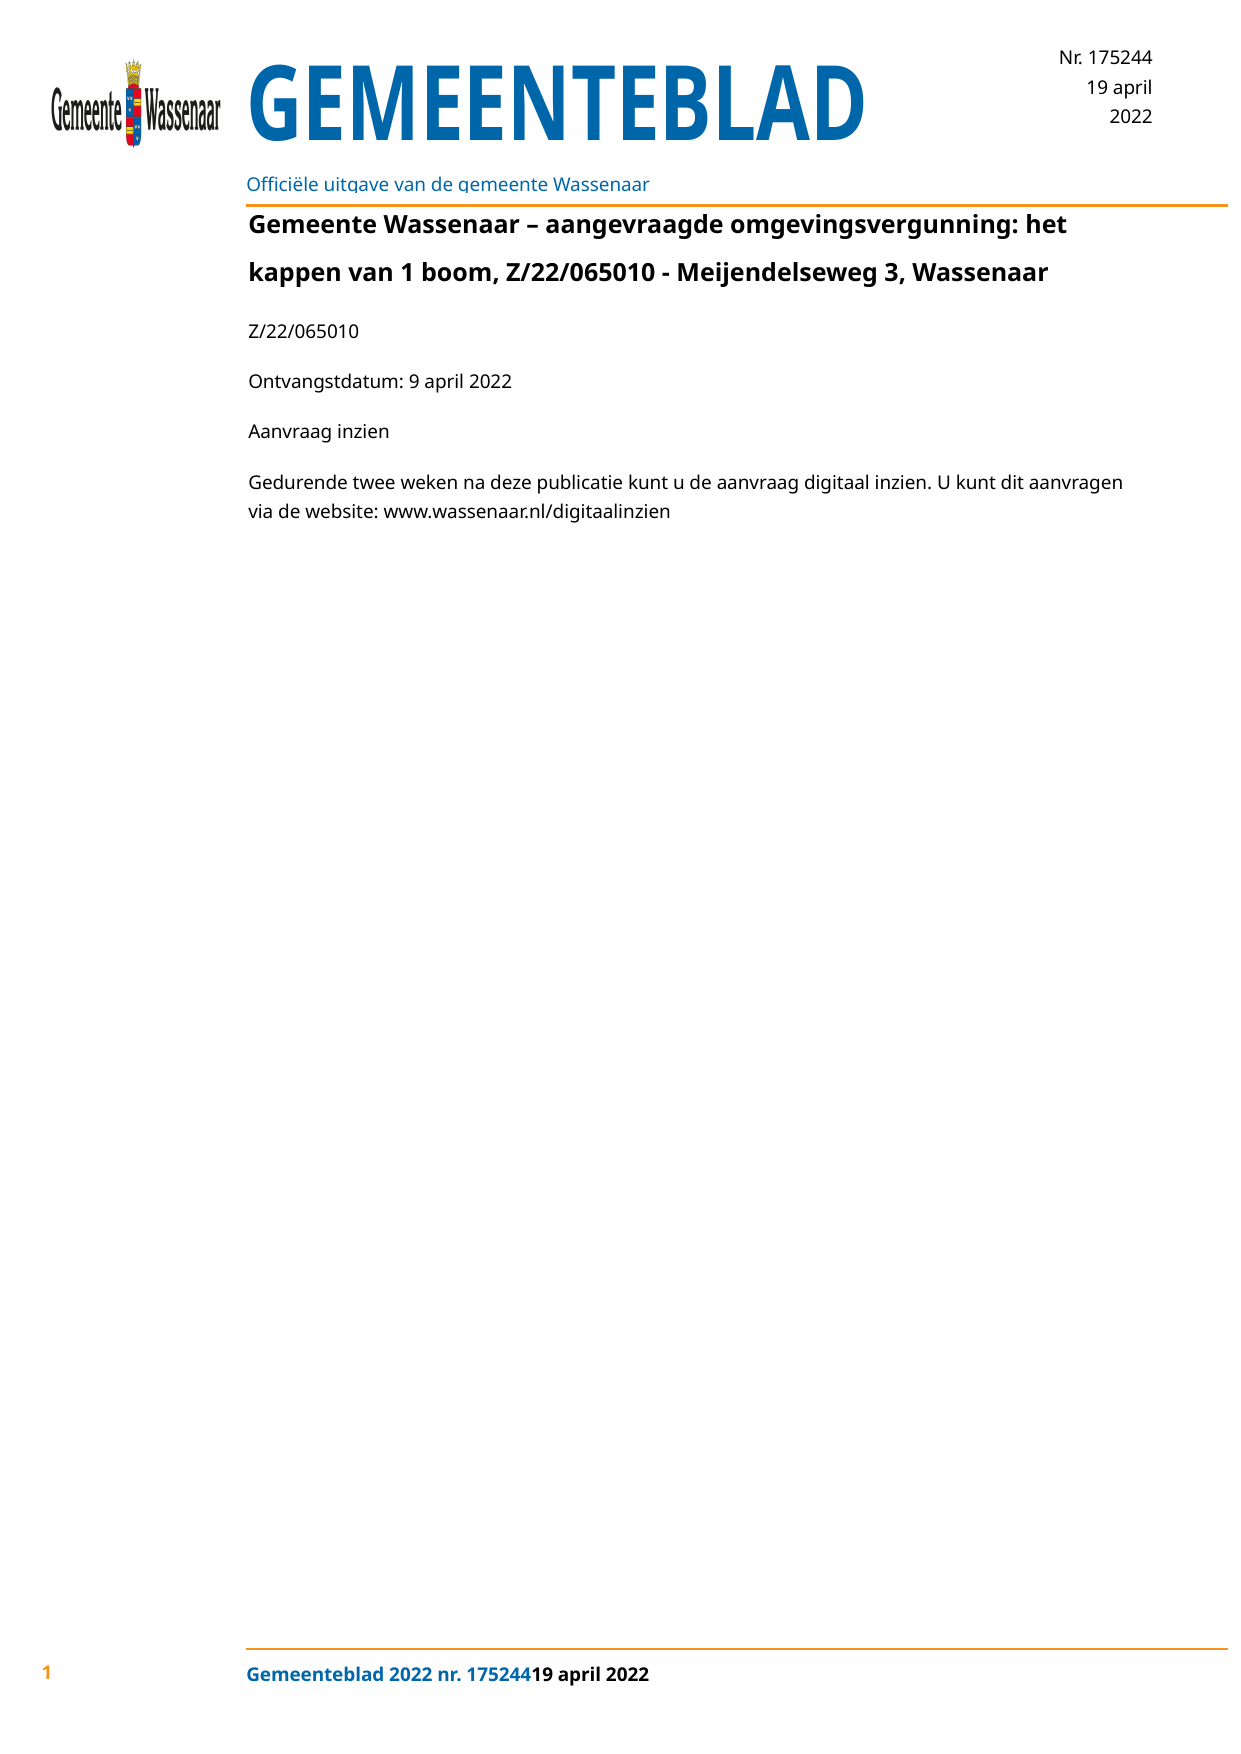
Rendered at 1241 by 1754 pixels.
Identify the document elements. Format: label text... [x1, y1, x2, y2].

text Ontvangstdatum: 9 april 2022 [248, 368, 1152, 394]
text Aanvraag inzien [248, 419, 1152, 444]
text Z/22/065010 [248, 318, 1152, 344]
text Gedurende twee weken na deze publicatie kunt u de aanvraag digitaal inzien. U kunt dit aanvragen via de website: www.wassenaar.nl/digitaalinzien [248, 469, 1152, 524]
picture [41, 47, 231, 172]
text Gemeente Wassenaar – aangevraagde omgevingsvergunning: het kappen van 1 boom, Z/22/065010 - Meijendelseweg 3, Wassenaar [248, 207, 1152, 288]
